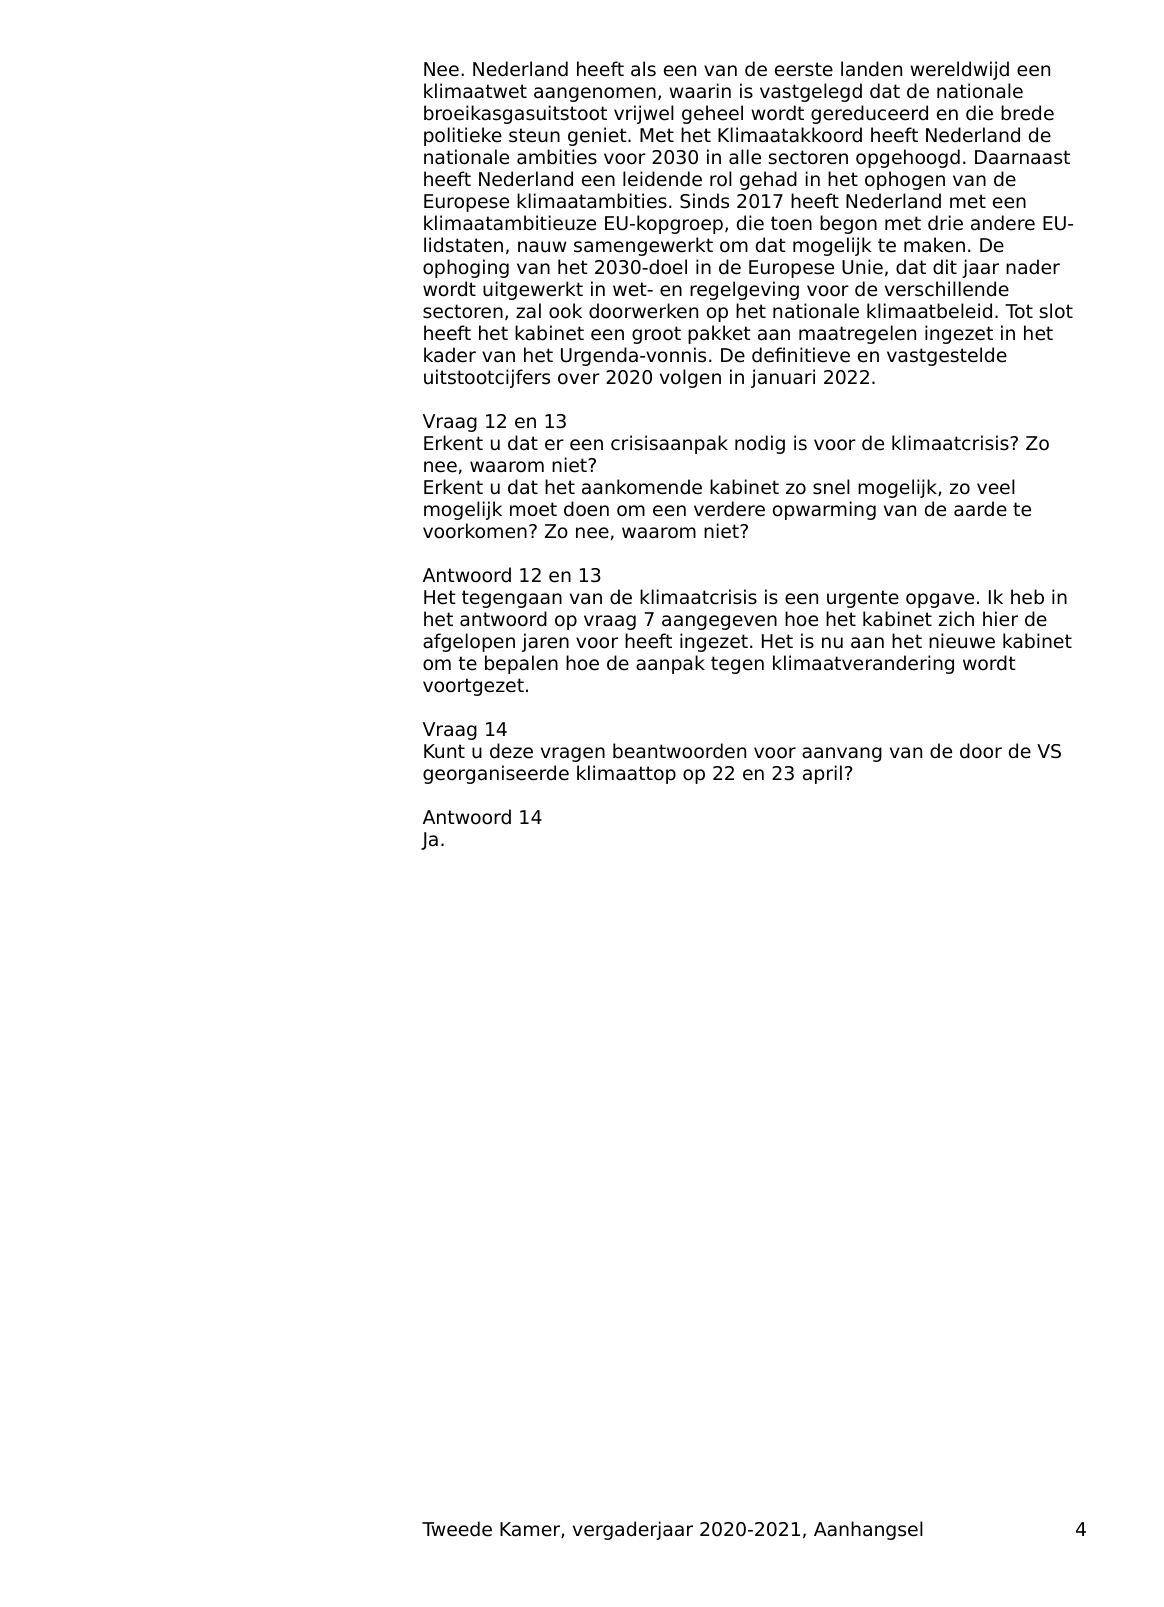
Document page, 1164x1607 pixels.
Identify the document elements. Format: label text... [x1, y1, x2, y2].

text Vraag 14 [422, 719, 1087, 741]
text Antwoord 12 en 13 [422, 565, 1087, 587]
text Het tegengaan van de klimaatcrisis is een urgente opgave. Ik heb in het antwoord op vraag 7 aangegeven hoe het kabinet zich hier de afgelopen jaren voor heeft ingezet. Het is nu aan het nieuwe kabinet om te bepalen hoe de aanpak tegen klimaatverandering wordt voortgezet. [422, 587, 1087, 697]
text Vraag 12 en 13 [422, 411, 1087, 433]
text Nee. Nederland heeft als een van de eerste landen wereldwijd een klimaatwet aangenomen, waarin is vastgelegd dat de nationale broeikasgasuitstoot vrijwel geheel wordt gereduceerd en die brede politieke steun geniet. Met het Klimaatakkoord heeft Nederland de nationale ambities voor 2030 in alle sectoren opgehoogd. Daarnaast heeft Nederland een leidende rol gehad in het ophogen van de Europese klimaatambities. Sinds 2017 heeft Nederland met een klimaatambitieuze EU-kopgroep, die toen begon met drie andere EU-lidstaten, nauw samengewerkt om dat mogelijk te maken. De ophoging van het 2030-doel in de Europese Unie, dat dit jaar nader wordt uitgewerkt in wet- en regelgeving voor de verschillende sectoren, zal ook doorwerken op het nationale klimaatbeleid. Tot slot heeft het kabinet een groot pakket aan maatregelen ingezet in het kader van het Urgenda-vonnis. De definitieve en vastgestelde uitstootcijfers over 2020 volgen in januari 2022. [422, 59, 1087, 389]
text Antwoord 14 [422, 807, 1087, 829]
text Ja. [422, 829, 1087, 851]
text Erkent u dat er een crisisaanpak nodig is voor de klimaatcrisis? Zo nee, waarom niet? [422, 433, 1087, 477]
text Kunt u deze vragen beantwoorden voor aanvang van de door de VS georganiseerde klimaattop op 22 en 23 april? [422, 741, 1087, 785]
text Erkent u dat het aankomende kabinet zo snel mogelijk, zo veel mogelijk moet doen om een verdere opwarming van de aarde te voorkomen? Zo nee, waarom niet? [422, 477, 1087, 543]
